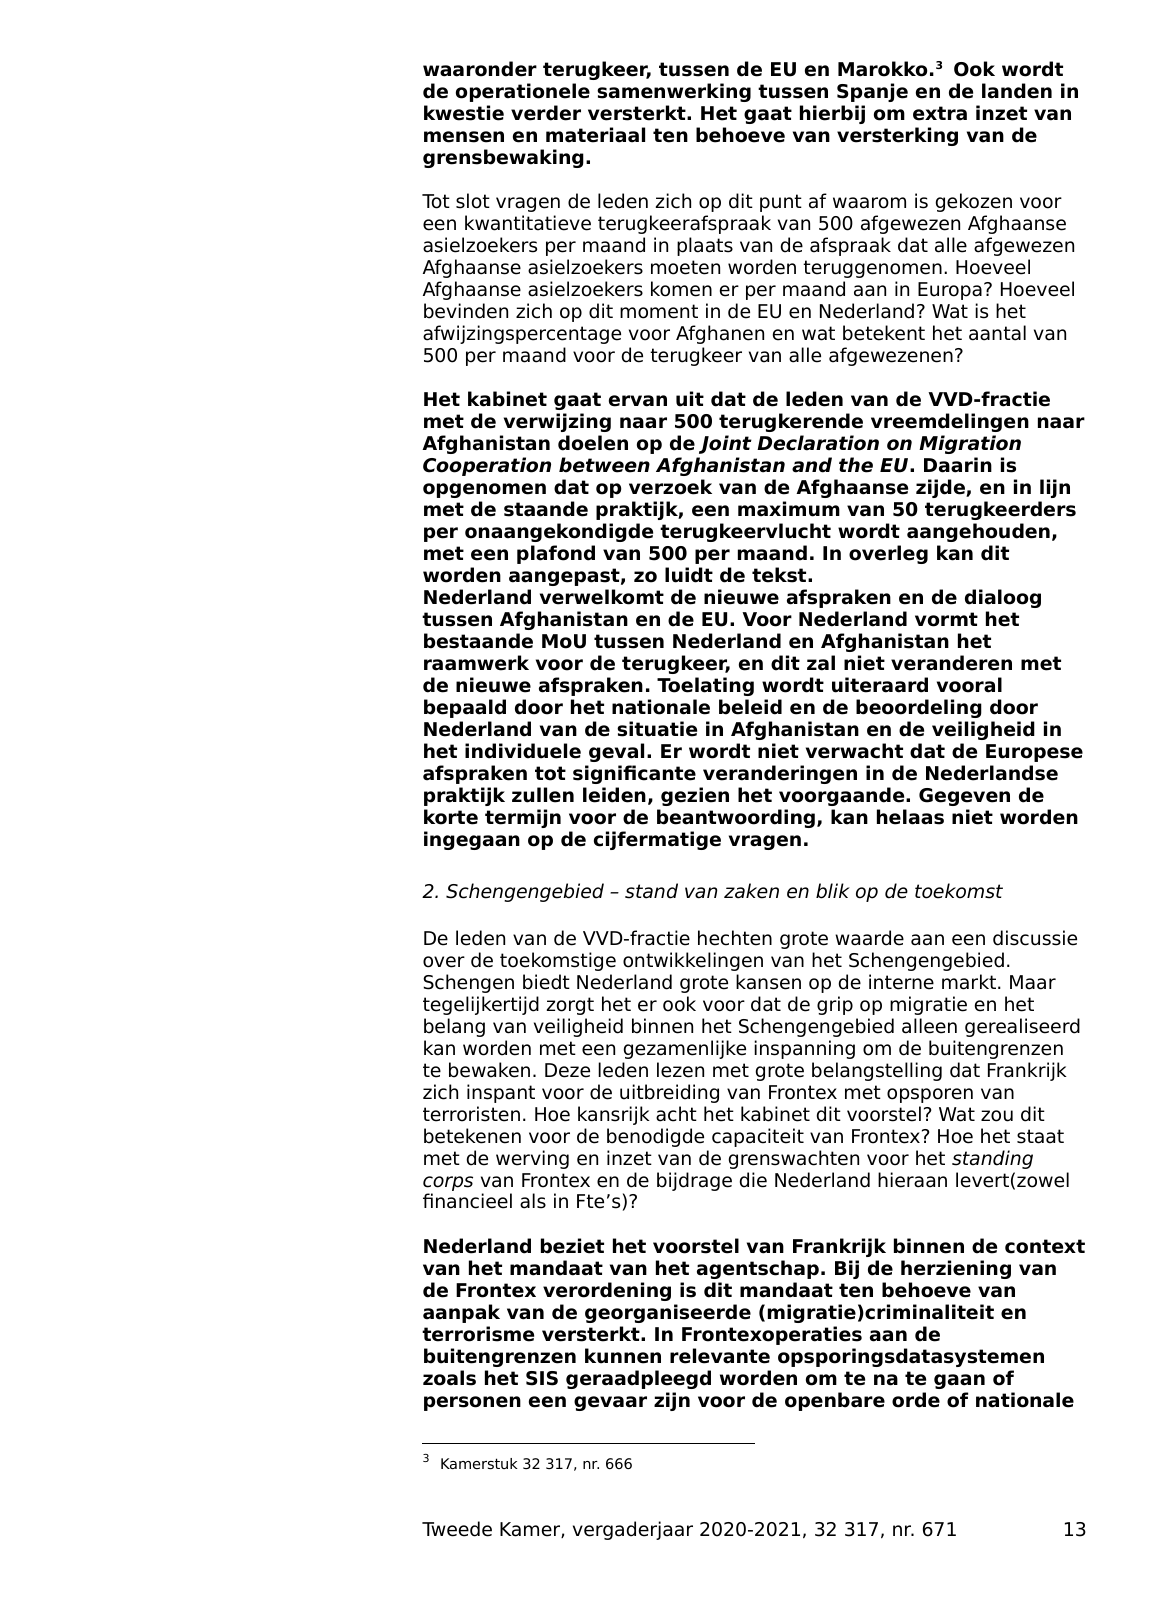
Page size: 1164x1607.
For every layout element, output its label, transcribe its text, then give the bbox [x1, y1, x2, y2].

text Tot slot vragen de leden zich op dit punt af waarom is gekozen voor een kwantitatieve terugkeerafspraak van 500 afgewezen Afghaanse asielzoekers per maand in plaats van de afspraak dat alle afgewezen Afghaanse asielzoekers moeten worden teruggenomen. Hoeveel Afghaanse asielzoekers komen er per maand aan in Europa? Hoeveel bevinden zich op dit moment in de EU en Nederland? Wat is het afwijzingspercentage voor Afghanen en wat betekent het aantal van 500 per maand voor de terugkeer van alle afgewezenen? [422, 191, 1087, 367]
text Het kabinet gaat ervan uit dat de leden van de VVD-fractie met de verwijzing naar 500 terugkerende vreemdelingen naar Afghanistan doelen op de Joint Declaration on Migration Cooperation between Afghanistan and the EU. Daarin is opgenomen dat op verzoek van de Afghaanse zijde, en in lijn met de staande praktijk, een maximum van 50 terugkeerders per onaangekondigde terugkeervlucht wordt aangehouden, met een plafond van 500 per maand. In overleg kan dit worden aangepast, zo luidt de tekst. [422, 389, 1087, 587]
text waaronder terugkeer, tussen de EU en Marokko. Ook wordt de operationele samenwerking tussen Spanje en de landen in kwestie verder versterkt. Het gaat hierbij om extra inzet van mensen en materiaal ten behoeve van versterking van de grensbewaking. [422, 59, 1087, 169]
text Nederland verwelkomt de nieuwe afspraken en de dialoog tussen Afghanistan en de EU. Voor Nederland vormt het bestaande MoU tussen Nederland en Afghanistan het raamwerk voor de terugkeer, en dit zal niet veranderen met de nieuwe afspraken. Toelating wordt uiteraard vooral bepaald door het nationale beleid en de beoordeling door Nederland van de situatie in Afghanistan en de veiligheid in het individuele geval. Er wordt niet verwacht dat de Europese afspraken tot significante veranderingen in de Nederlandse praktijk zullen leiden, gezien het voorgaande. Gegeven de korte termijn voor de beantwoording, kan helaas niet worden ingegaan op de cijfermatige vragen. [422, 587, 1087, 851]
text Kamerstuk 32 317, nr. 666 [422, 1452, 1087, 1474]
text Nederland beziet het voorstel van Frankrijk binnen de context van het mandaat van het agentschap. Bij de herziening van de Frontex verordening is dit mandaat ten behoeve van aanpak van de georganiseerde (migratie)criminaliteit en terrorisme versterkt. In Frontexoperaties aan de buitengrenzen kunnen relevante opsporingsdatasystemen zoals het SIS geraadpleegd worden om te na te gaan of personen een gevaar zijn voor de openbare orde of nationale [422, 1236, 1087, 1411]
subtitle 2. Schengengebied – stand van zaken en blik op de toekomst [422, 881, 1087, 903]
text De leden van de VVD-fractie hechten grote waarde aan een discussie over de toekomstige ontwikkelingen van het Schengengebied. Schengen biedt Nederland grote kansen op de interne markt. Maar tegelijkertijd zorgt het er ook voor dat de grip op migratie en het belang van veiligheid binnen het Schengengebied alleen gerealiseerd kan worden met een gezamenlijke inspanning om de buitengrenzen te bewaken. Deze leden lezen met grote belangstelling dat Frankrijk zich inspant voor de uitbreiding van Frontex met opsporen van terroristen. Hoe kansrijk acht het kabinet dit voorstel? Wat zou dit betekenen voor de benodigde capaciteit van Frontex? Hoe het staat met de werving en inzet van de grenswachten voor het standing corps van Frontex en de bijdrage die Nederland hieraan levert(zowel financieel als in Fte’s)? [422, 928, 1087, 1213]
